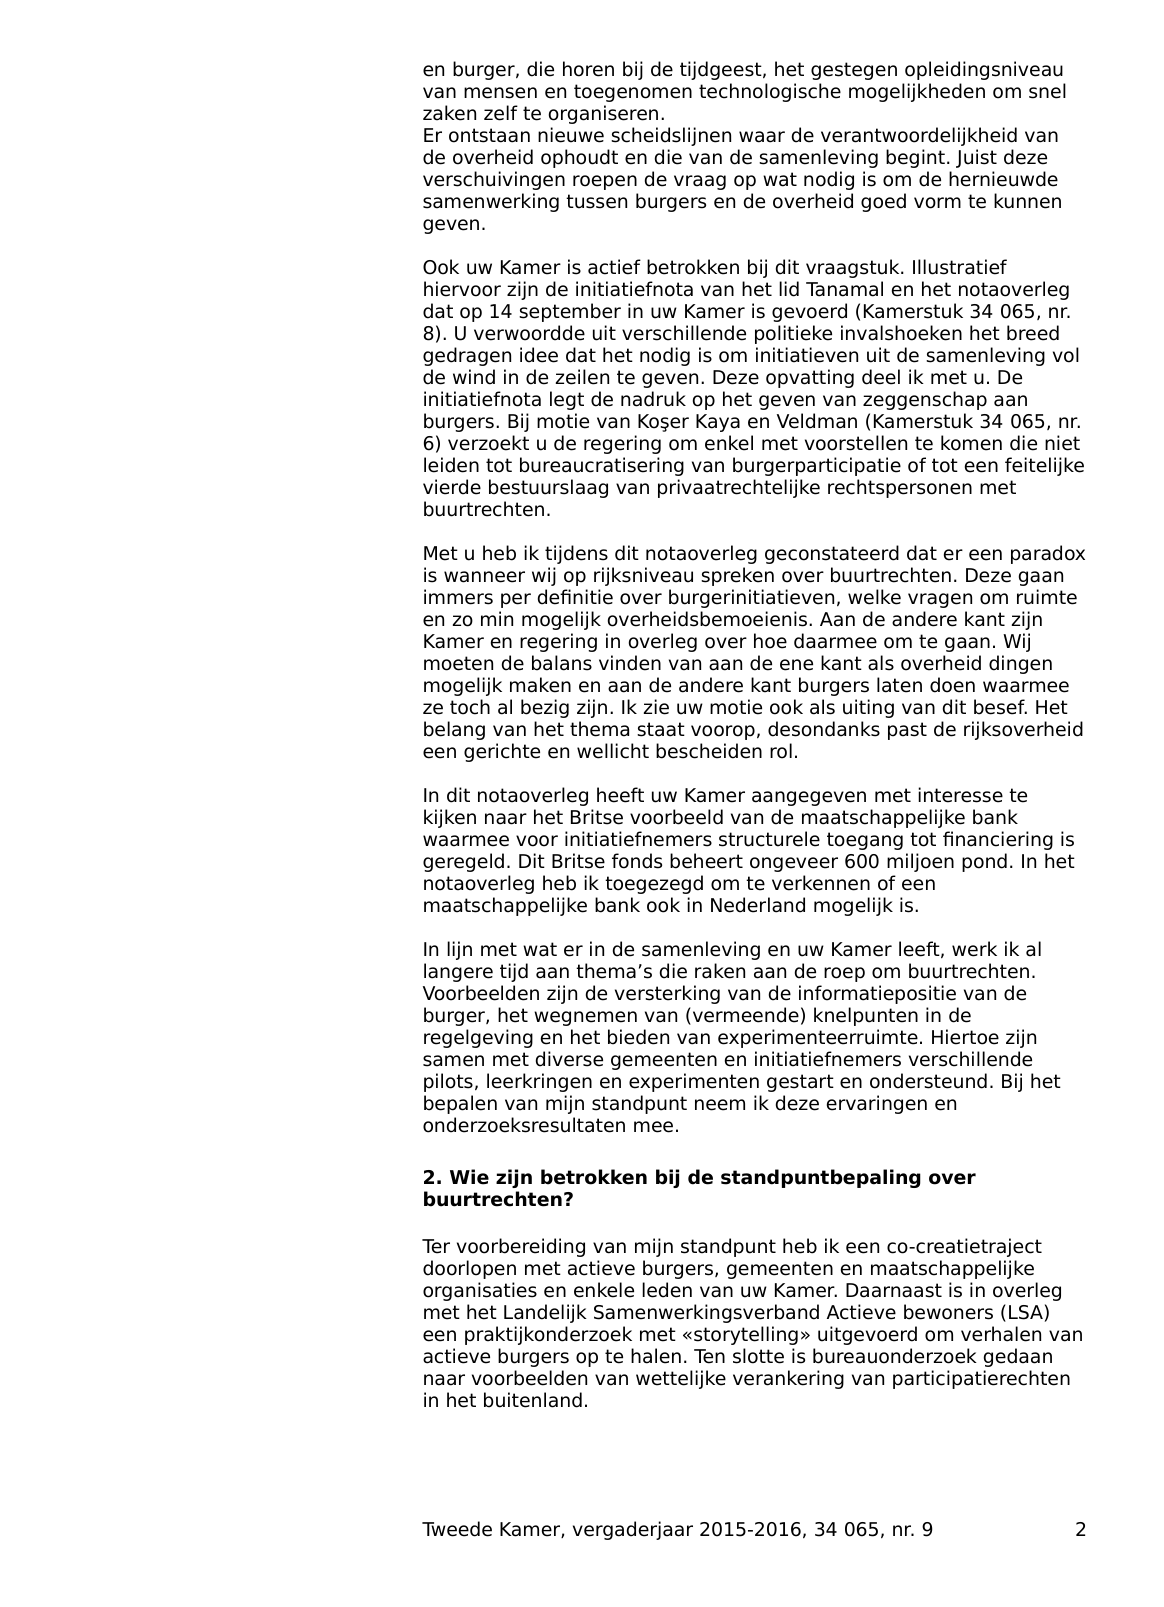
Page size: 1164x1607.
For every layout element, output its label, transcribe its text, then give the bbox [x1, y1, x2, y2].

text Ook uw Kamer is actief betrokken bij dit vraagstuk. Illustratief hiervoor zijn de initiatiefnota van het lid Tanamal en het notaoverleg dat op 14 september in uw Kamer is gevoerd (Kamerstuk 34 065, nr. 8). U verwoordde uit verschillende politieke invalshoeken het breed gedragen idee dat het nodig is om initiatieven uit de samenleving vol de wind in de zeilen te geven. Deze opvatting deel ik met u. De initiatiefnota legt de nadruk op het geven van zeggenschap aan burgers. Bij motie van Koşer Kaya en Veldman (Kamerstuk 34 065, nr. 6) verzoekt u de regering om enkel met voorstellen te komen die niet leiden tot bureaucratisering van burgerparticipatie of tot een feitelijke vierde bestuurslaag van privaatrechtelijke rechtspersonen met buurtrechten. [422, 257, 1087, 521]
text In dit notaoverleg heeft uw Kamer aangegeven met interesse te kijken naar het Britse voorbeeld van de maatschappelijke bank waarmee voor initiatiefnemers structurele toegang tot financiering is geregeld. Dit Britse fonds beheert ongeveer 600 miljoen pond. In het notaoverleg heb ik toegezegd om te verkennen of een maatschappelijke bank ook in Nederland mogelijk is. [422, 785, 1087, 917]
text Er ontstaan nieuwe scheidslijnen waar de verantwoordelijkheid van de overheid ophoudt en die van de samenleving begint. Juist deze verschuivingen roepen de vraag op wat nodig is om de hernieuwde samenwerking tussen burgers en de overheid goed vorm te kunnen geven. [422, 125, 1087, 235]
subtitle 2. Wie zijn betrokken bij de standpuntbepaling over buurtrechten? [422, 1167, 1087, 1211]
text Met u heb ik tijdens dit notaoverleg geconstateerd dat er een paradox is wanneer wij op rijksniveau spreken over buurtrechten. Deze gaan immers per definitie over burgerinitiatieven, welke vragen om ruimte en zo min mogelijk overheidsbemoeienis. Aan de andere kant zijn Kamer en regering in overleg over hoe daarmee om te gaan. Wij moeten de balans vinden van aan de ene kant als overheid dingen mogelijk maken en aan de andere kant burgers laten doen waarmee ze toch al bezig zijn. Ik zie uw motie ook als uiting van dit besef. Het belang van het thema staat voorop, desondanks past de rijksoverheid een gerichte en wellicht bescheiden rol. [422, 543, 1087, 763]
text en burger, die horen bij de tijdgeest, het gestegen opleidingsniveau van mensen en toegenomen technologische mogelijkheden om snel zaken zelf te organiseren. [422, 59, 1087, 125]
text Ter voorbereiding van mijn standpunt heb ik een co-creatietraject doorlopen met actieve burgers, gemeenten en maatschappelijke organisaties en enkele leden van uw Kamer. Daarnaast is in overleg met het Landelijk Samenwerkingsverband Actieve bewoners (LSA) een praktijkonderzoek met «storytelling» uitgevoerd om verhalen van actieve burgers op te halen. Ten slotte is bureauonderzoek gedaan naar voorbeelden van wettelijke verankering van participatierechten in het buitenland. [422, 1236, 1087, 1412]
text In lijn met wat er in de samenleving en uw Kamer leeft, werk ik al langere tijd aan thema’s die raken aan de roep om buurtrechten. Voorbeelden zijn de versterking van de informatiepositie van de burger, het wegnemen van (vermeende) knelpunten in de regelgeving en het bieden van experimenteerruimte. Hiertoe zijn samen met diverse gemeenten en initiatiefnemers verschillende pilots, leerkringen en experimenten gestart en ondersteund. Bij het bepalen van mijn standpunt neem ik deze ervaringen en onderzoeksresultaten mee. [422, 939, 1087, 1137]
